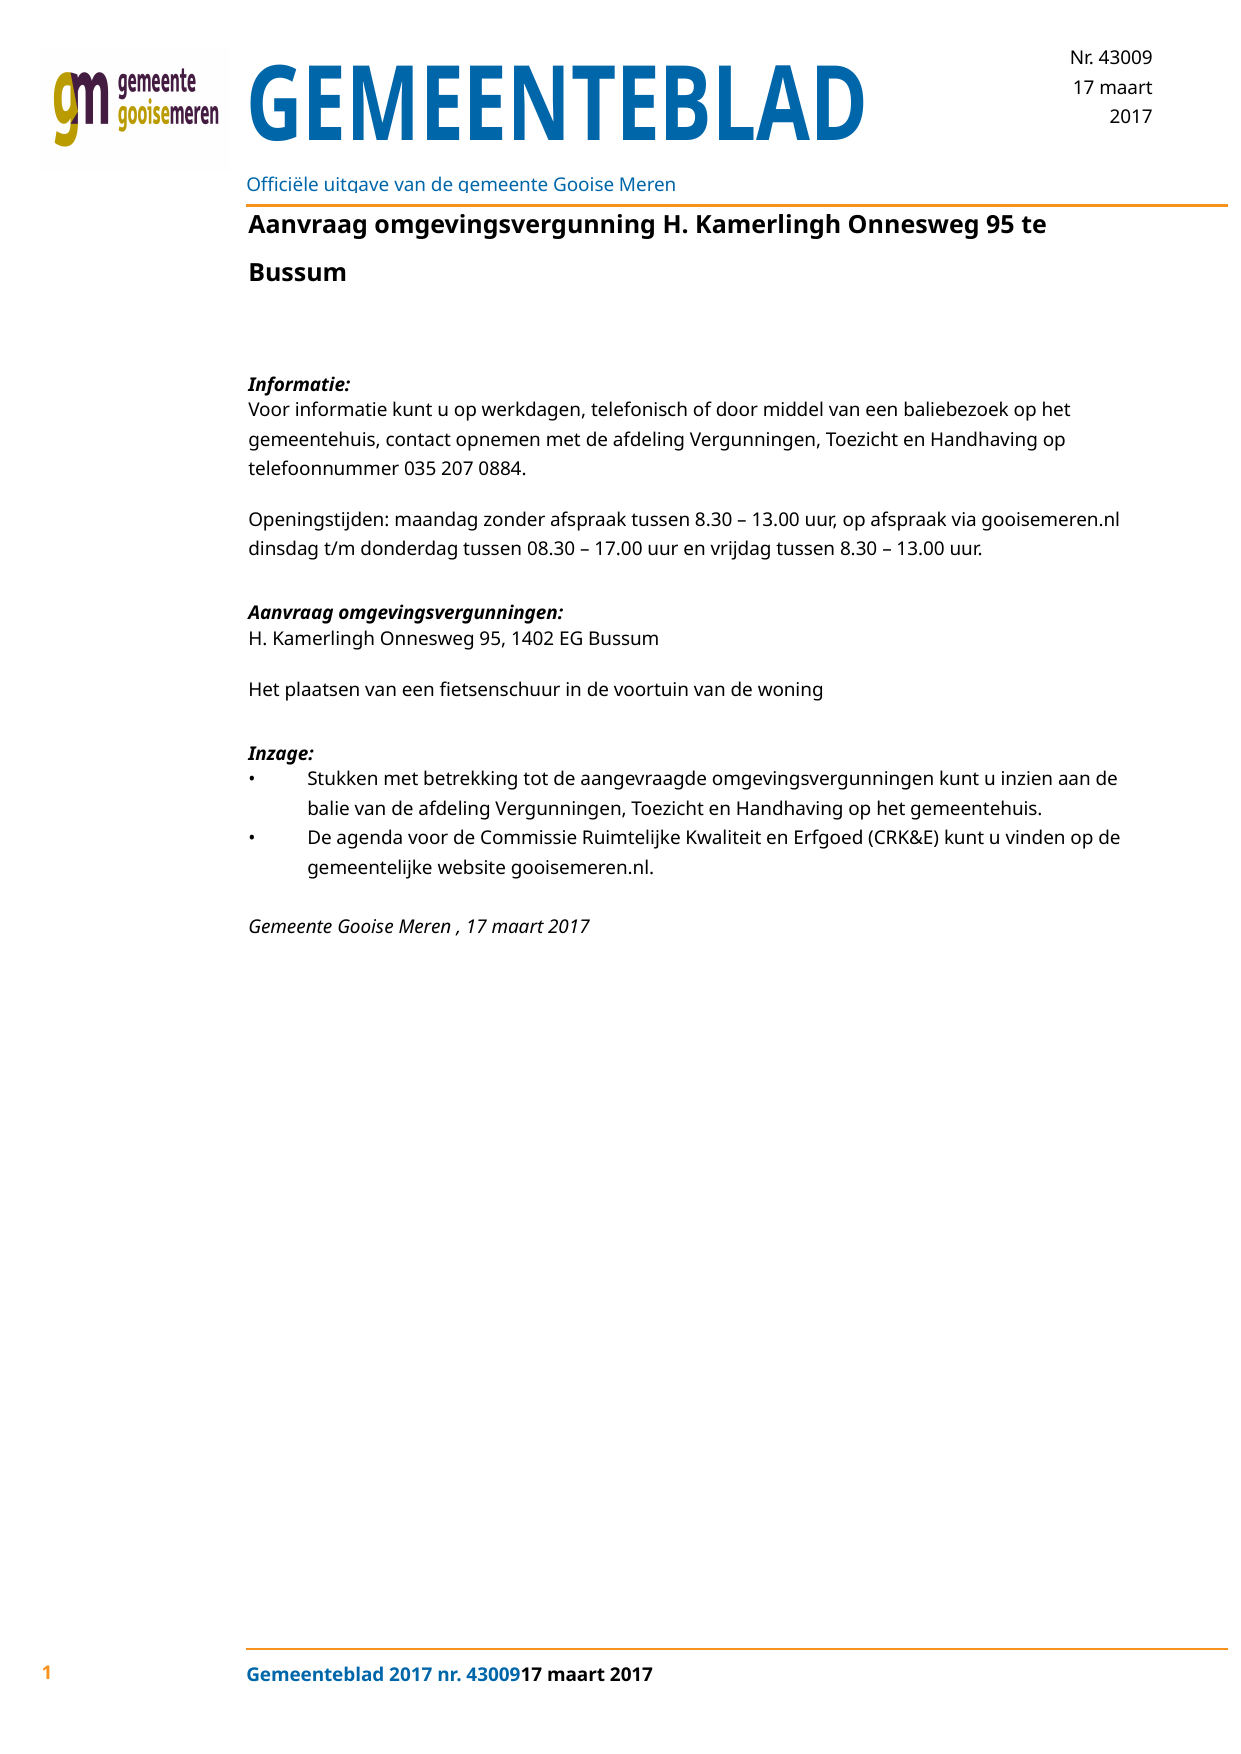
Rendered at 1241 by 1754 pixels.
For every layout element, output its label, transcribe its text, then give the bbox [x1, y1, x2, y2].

list De agenda voor de Commissie Ruimtelijke Kwaliteit en Erfgoed (CRK&E) kunt u vinden op de gemeentelijke website gooisemeren.nl. [248, 824, 1152, 880]
list Stukken met betrekking tot de aangevraagde omgevingsvergunningen kunt u inzien aan de balie van de afdeling Vergunningen, Toezicht en Handhaving op het gemeentehuis. [248, 765, 1152, 821]
text Inzage: [248, 740, 1152, 765]
text H. Kamerlingh Onnesweg 95, 1402 EG Bussum [248, 625, 1152, 651]
text Aanvraag omgevingsvergunningen: [248, 599, 1152, 625]
text Informatie: [248, 371, 1152, 396]
text Het plaatsen van een fietsenschuur in de voortuin van de woning [248, 676, 1152, 701]
text Aanvraag omgevingsvergunning H. Kamerlingh Onnesweg 95 te Bussum [248, 207, 1152, 288]
text Gemeente Gooise Meren , 17 maart 2017 [248, 913, 1152, 939]
text Voor informatie kunt u op werkdagen, telefonisch of door middel van een baliebezoek op het gemeentehuis, contact opnemen met de afdeling Vergunningen, Toezicht en Handhaving op telefoonnummer 035 207 0884. [248, 396, 1152, 481]
picture [41, 47, 231, 172]
text Openingstijden: maandag zonder afspraak tussen 8.30 – 13.00 uur, op afspraak via gooisemeren.nl dinsdag t/m donderdag tussen 08.30 – 17.00 uur en vrijdag tussen 8.30 – 13.00 uur. [248, 506, 1152, 561]
